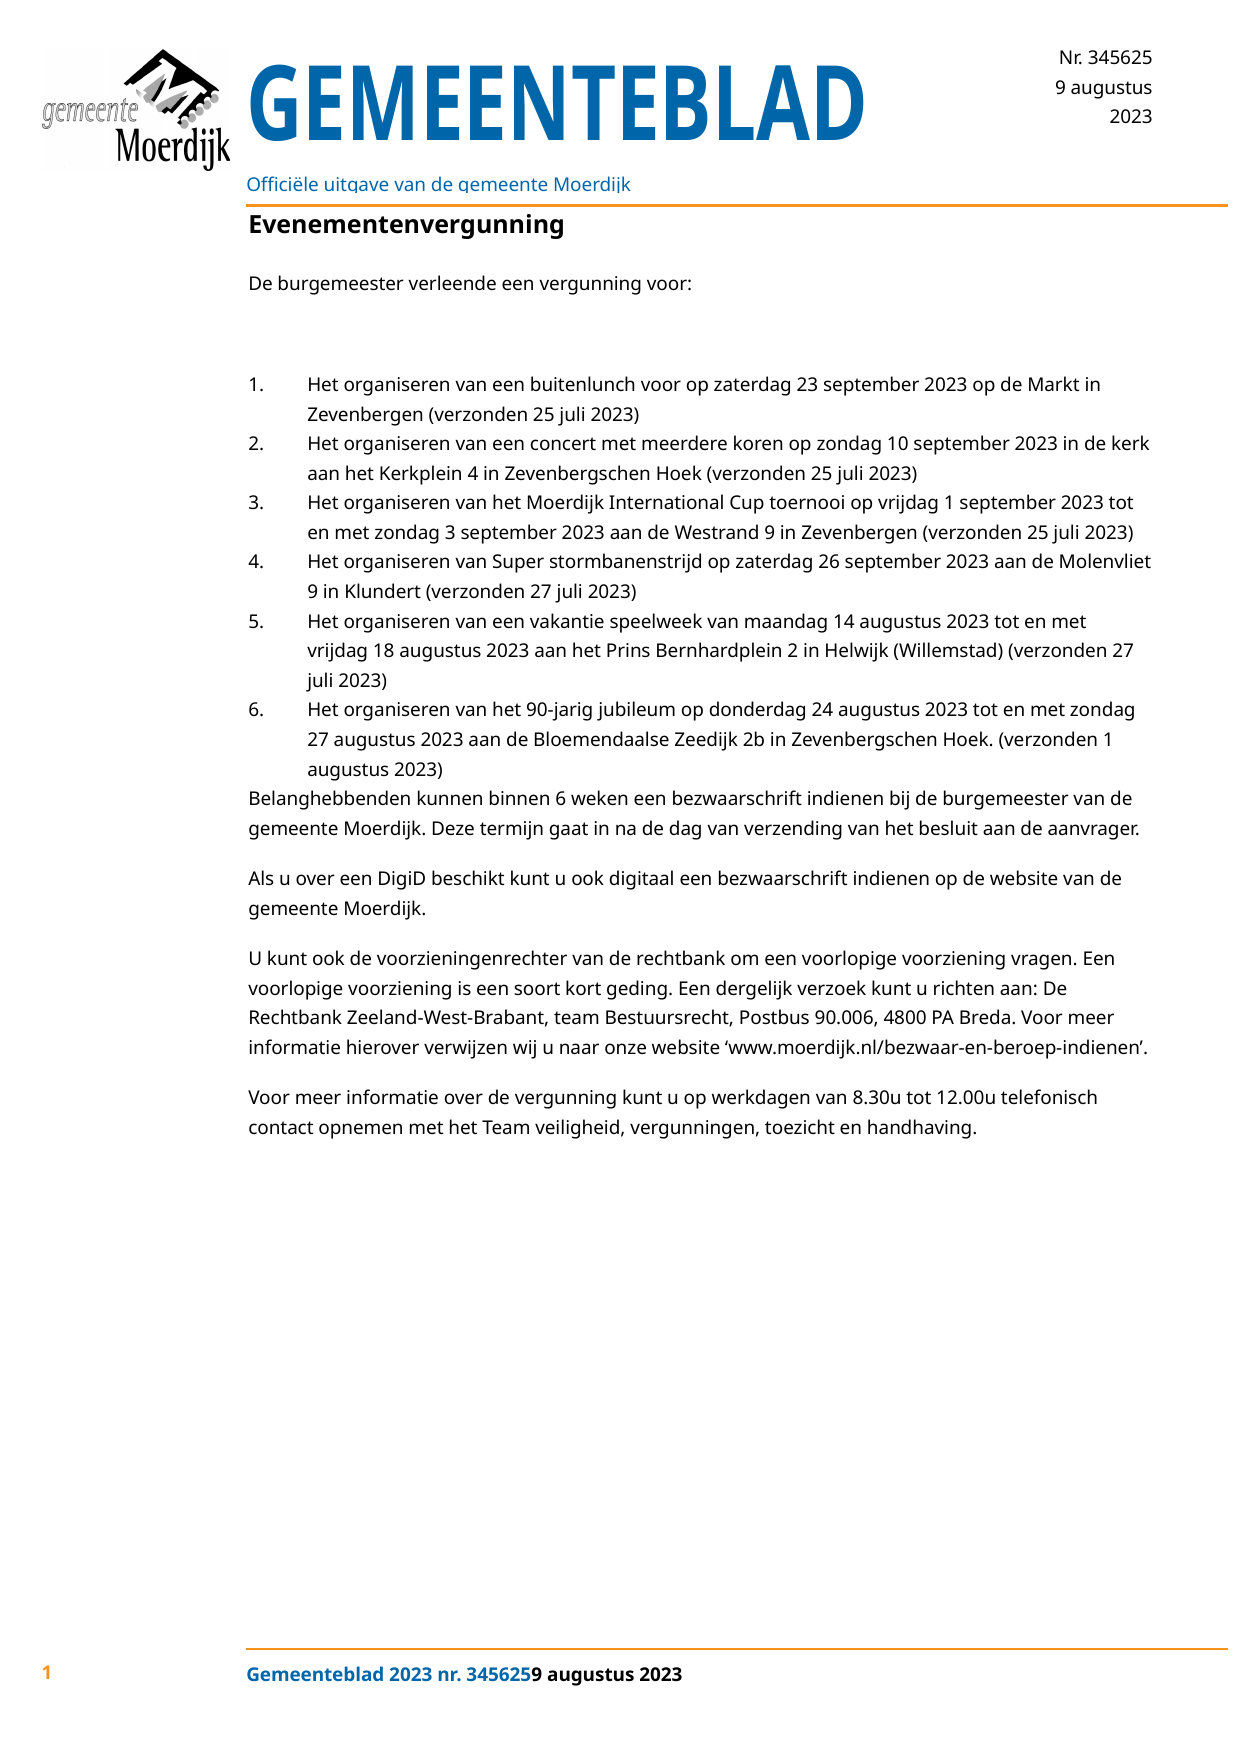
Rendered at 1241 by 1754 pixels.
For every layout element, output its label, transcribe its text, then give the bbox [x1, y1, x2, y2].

text U kunt ook de voorzieningenrechter van de rechtbank om een voorlopige voorziening vragen. Een voorlopige voorziening is een soort kort geding. Een dergelijk verzoek kunt u richten aan: De Rechtbank Zeeland-West-Brabant, team Bestuursrecht, Postbus 90.006, 4800 PA Breda. Voor meer informatie hierover verwijzen wij u naar onze website ‘www.moerdijk.nl/bezwaar-en-beroep-indienen’. [248, 945, 1152, 1060]
text Belanghebbenden kunnen binnen 6 weken een bezwaarschrift indienen bij de burgemeester van de gemeente Moerdijk. Deze termijn gaat in na de dag van verzending van het besluit aan de aanvrager. [248, 785, 1152, 841]
list Het organiseren van een concert met meerdere koren op zondag 10 september 2023 in de kerk aan het Kerkplein 4 in Zevenbergschen Hoek (verzonden 25 juli 2023) [248, 430, 1152, 486]
text Als u over een DigiD beschikt kunt u ook digitaal een bezwaarschrift indienen op de website van de gemeente Moerdijk. [248, 865, 1152, 921]
text Voor meer informatie over de vergunning kunt u op werkdagen van 8.30u tot 12.00u telefonisch contact opnemen met het Team veiligheid, vergunningen, toezicht en handhaving. [248, 1084, 1152, 1140]
text Evenementenvergunning [248, 207, 1152, 241]
picture [41, 47, 231, 172]
list Het organiseren van een vakantie speelweek van maandag 14 augustus 2023 tot en met vrijdag 18 augustus 2023 aan het Prins Bernhardplein 2 in Helwijk (Willemstad) (verzonden 27 juli 2023) [248, 608, 1152, 693]
list Het organiseren van het 90-jarig jubileum op donderdag 24 augustus 2023 tot en met zondag 27 augustus 2023 aan de Bloemendaalse Zeedijk 2b in Zevenbergschen Hoek. (verzonden 1 augustus 2023) [248, 697, 1152, 781]
text De burgemeester verleende een ­vergunning voor: [248, 270, 1152, 296]
list Het organiseren van Super stormbanenstrijd op zaterdag 26 september 2023 aan de Molenvliet 9 in Klundert (verzonden 27 juli 2023) [248, 549, 1152, 604]
list Het organiseren van het Moerdijk International Cup toernooi op vrijdag 1 september 2023 tot en met zondag 3 september 2023 aan de Westrand 9 in Zevenbergen (verzonden 25 juli 2023) [248, 489, 1152, 545]
list Het organiseren van een buitenlunch voor op zaterdag 23 september 2023 op de Markt in Zevenbergen (verzonden 25 juli 2023) [248, 371, 1152, 426]
